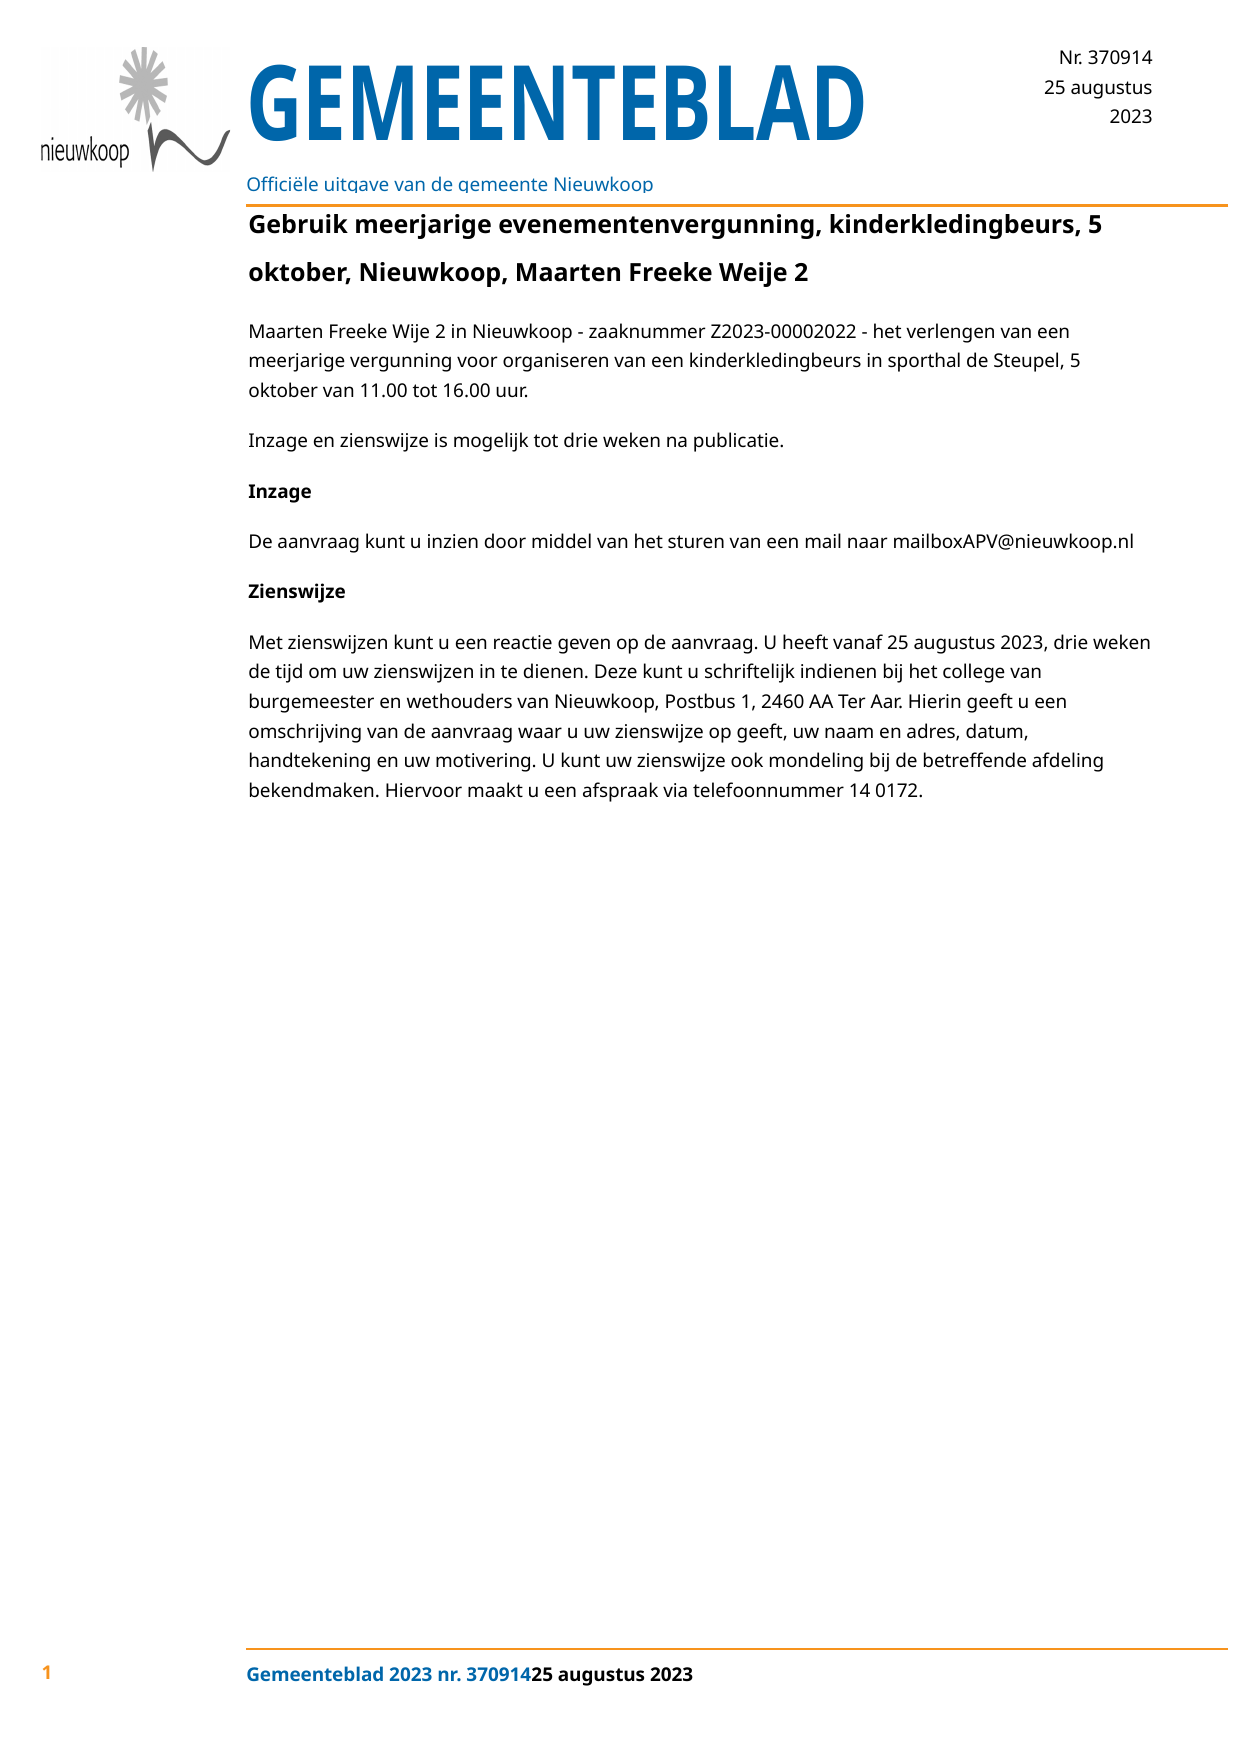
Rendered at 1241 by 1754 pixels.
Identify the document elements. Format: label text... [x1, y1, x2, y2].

text Gebruik meerjarige evenementenvergunning, kinderkledingbeurs, 5 oktober, Nieuwkoop, Maarten Freeke Weije 2 [248, 207, 1152, 288]
text Zienswijze [248, 579, 1152, 604]
text Met zienswijzen kunt u een reactie geven op de aanvraag. U heeft vanaf 25 augustus 2023, drie weken de tijd om uw zienswijzen in te dienen. Deze kunt u schriftelijk indienen bij het college van burgemeester en wethouders van Nieuwkoop, Postbus 1, 2460 AA Ter Aar. Hierin geeft u een omschrijving van de aanvraag waar u uw zienswijze op geeft, uw naam en adres, datum, handtekening en uw motivering. U kunt uw zienswijze ook mondeling bij de betreffende afdeling bekendmaken. Hiervoor maakt u een afspraak via telefoonnummer 14 0172. [248, 629, 1152, 803]
picture [41, 47, 231, 172]
text Inzage [248, 478, 1152, 504]
text Inzage en zienswijze is mogelijk tot drie weken na publicatie. [248, 427, 1152, 453]
text Maarten Freeke Wije 2 in Nieuwkoop - zaaknummer Z2023-00002022 - het verlengen van een meerjarige vergunning voor organiseren van een kinderkledingbeurs in sporthal de Steupel, 5 oktober van 11.00 tot 16.00 uur. [248, 318, 1152, 403]
text De aanvraag kunt u inzien door middel van het sturen van een mail naar mailboxAPV@nieuwkoop.nl [248, 528, 1152, 554]
